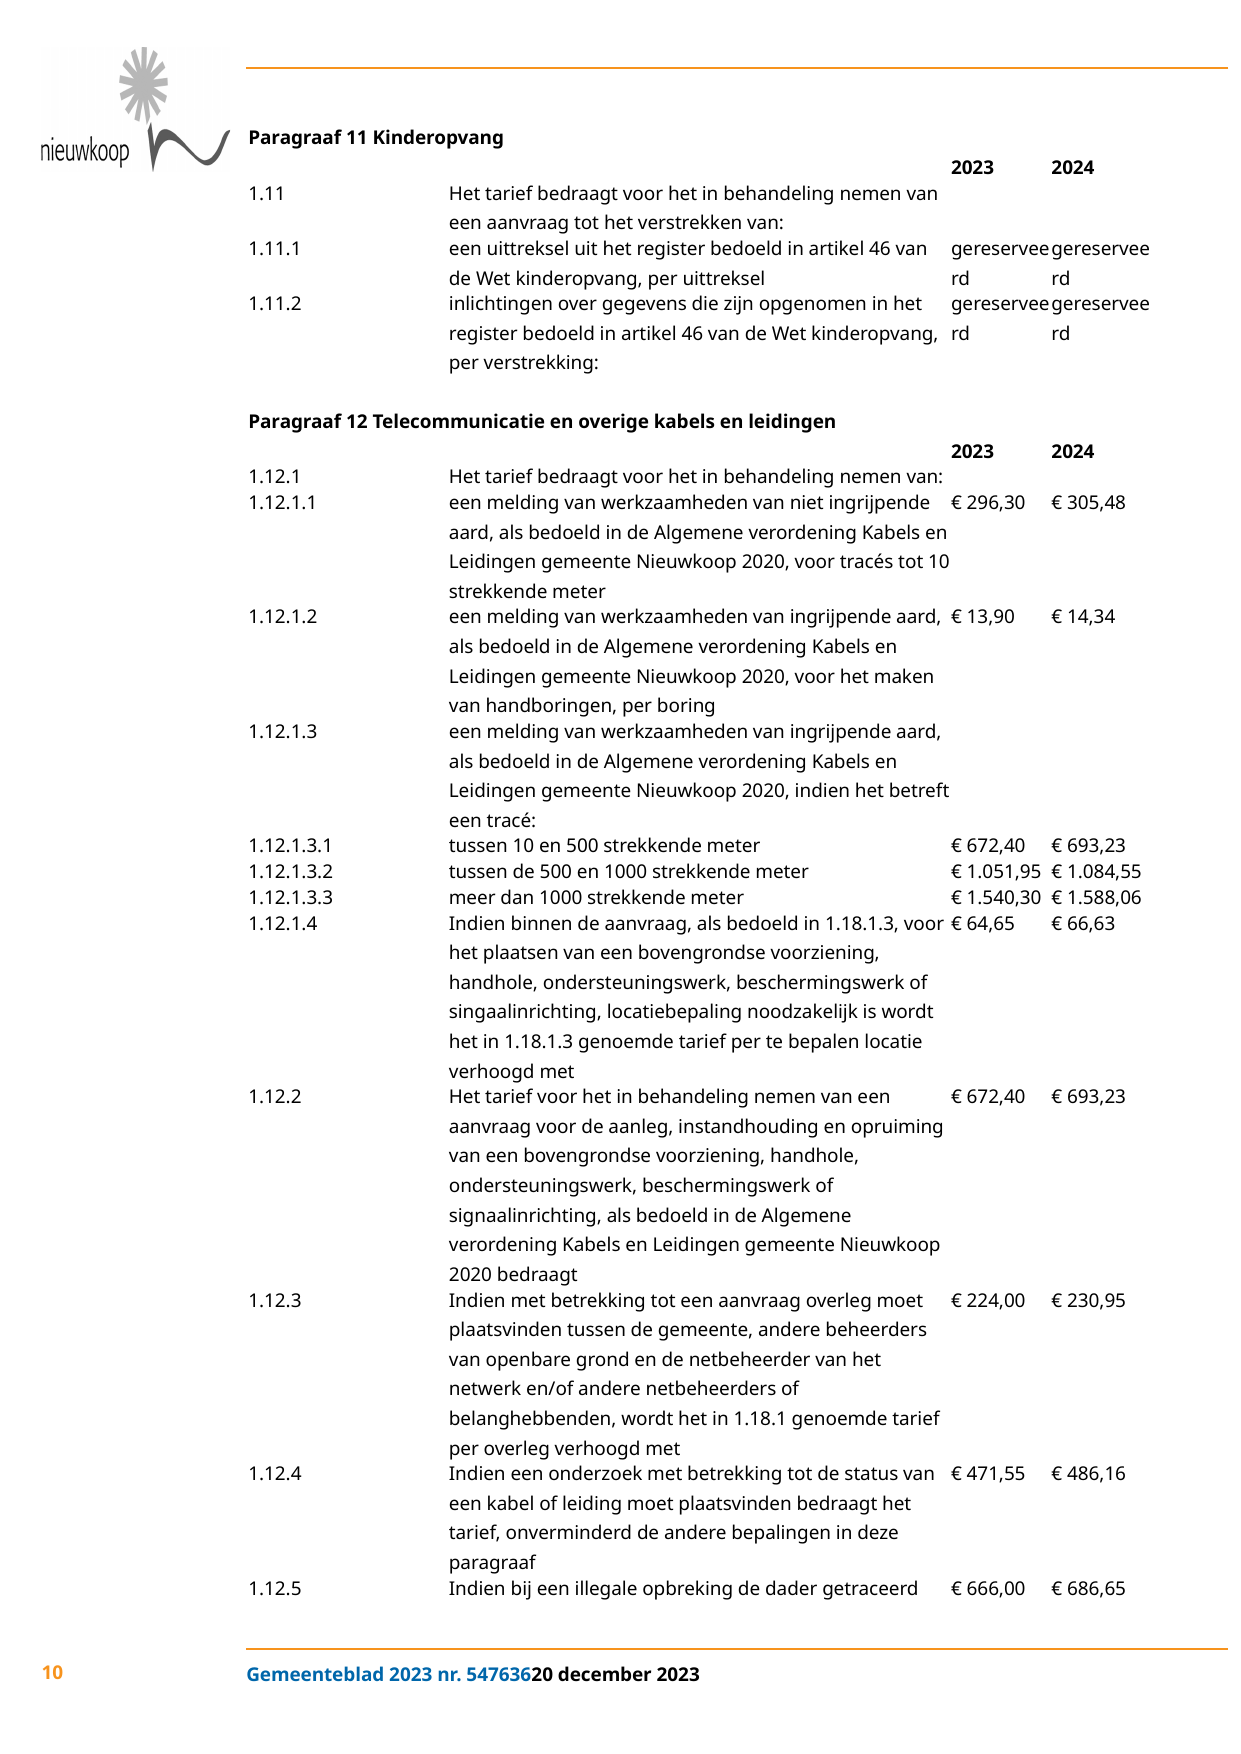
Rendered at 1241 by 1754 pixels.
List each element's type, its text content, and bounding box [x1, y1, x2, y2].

table_header [449, 154, 951, 180]
table_cell € 666,00 [951, 1575, 1051, 1601]
table_cell 1.11 [248, 180, 449, 235]
table_cell 1.12.3 [248, 1287, 449, 1460]
table_cell € 296,30 [951, 489, 1051, 604]
table_cell meer dan 1000 strekkende meter [449, 884, 951, 910]
table_header 2023 [951, 154, 1051, 180]
table_cell 1.12.1 [248, 464, 449, 489]
table_cell een melding van werkzaamheden van ingrijpende aard, als bedoeld in de Algemene verordening Kabels en Leidingen gemeente Nieuwkoop 2020, voor het maken van handboringen, per boring [449, 604, 951, 718]
table_header [449, 438, 951, 463]
table_cell € 224,00 [951, 1287, 1051, 1460]
table_cell tussen de 500 en 1000 strekkende meter [449, 859, 951, 884]
table_cell 1.12.5 [248, 1575, 449, 1601]
table_cell [1051, 464, 1152, 489]
table_cell € 1.051,95 [951, 859, 1051, 884]
table_cell € 13,90 [951, 604, 1051, 718]
table_cell een melding van werkzaamheden van niet ingrijpende aard, als bedoeld in de Algemene verordening Kabels en Leidingen gemeente Nieuwkoop 2020, voor tracés tot 10 strekkende meter [449, 489, 951, 604]
table_cell € 14,34 [1051, 604, 1152, 718]
table_cell Indien bij een illegale opbreking de dader getraceerd [449, 1575, 951, 1601]
table_cell Het tarief bedraagt voor het in behandeling nemen van: [449, 464, 951, 489]
table_cell [951, 718, 1051, 833]
table_header [248, 438, 449, 463]
table_cell een melding van werkzaamheden van ingrijpende aard, als bedoeld in de Algemene verordening Kabels en Leidingen gemeente Nieuwkoop 2020, indien het betreft een tracé: [449, 718, 951, 833]
text Paragraaf 12 Telecommunicatie en overige kabels en leidingen [248, 408, 1152, 434]
table_cell een uittreksel uit het register bedoeld in artikel 46 van de Wet kinderopvang, per uittreksel [449, 235, 951, 290]
table_cell inlichtingen over gegevens die zijn opgenomen in het register bedoeld in artikel 46 van de Wet kinderopvang, per verstrekking: [449, 290, 951, 375]
table_cell 1.11.1 [248, 235, 449, 290]
table_cell [951, 464, 1051, 489]
table_header 2023 [951, 438, 1051, 463]
table_cell Indien met betrekking tot een aanvraag overleg moet plaatsvinden tussen de gemeente, andere beheerders van openbare grond en de netbeheerder van het netwerk en/of andere netbeheerders of belanghebbenden, wordt het in 1.18.1 genoemde tarief per overleg verhoogd met [449, 1287, 951, 1460]
table_cell Indien binnen de aanvraag, als bedoeld in 1.18.1.3, voor het plaatsen van een bovengrondse voorziening, handhole, ondersteuningswerk, beschermingswerk of singaalinrichting, locatiebepaling noodzakelijk is wordt het in 1.18.1.3 genoemde tarief per te bepalen locatie verhoogd met [449, 910, 951, 1083]
table_cell € 1.540,30 [951, 884, 1051, 910]
table_cell € 1.084,55 [1051, 859, 1152, 884]
table_header 2024 [1051, 154, 1152, 180]
table_cell € 672,40 [951, 1084, 1051, 1287]
table_cell € 471,55 [951, 1460, 1051, 1575]
table_cell [1051, 718, 1152, 833]
table_cell 1.11.2 [248, 290, 449, 375]
table_cell Het tarief voor het in behandeling nemen van een aanvraag voor de aanleg, instandhouding en opruiming van een bovengrondse voorziening, handhole, ondersteuningswerk, beschermingswerk of signaalinrichting, als bedoeld in de Algemene verordening Kabels en Leidingen gemeente Nieuwkoop 2020 bedraagt [449, 1084, 951, 1287]
table_cell gereserveerd [951, 235, 1051, 290]
text Paragraaf 11 Kinderopvang [248, 124, 1152, 150]
table_cell tussen 10 en 500 strekkende meter [449, 833, 951, 858]
table_cell 1.12.1.2 [248, 604, 449, 718]
table_cell € 486,16 [1051, 1460, 1152, 1575]
table_cell € 64,65 [951, 910, 1051, 1083]
table_cell € 686,65 [1051, 1575, 1152, 1601]
table_header 2024 [1051, 438, 1152, 463]
table_cell € 230,95 [1051, 1287, 1152, 1460]
table_cell € 672,40 [951, 833, 1051, 858]
picture [41, 47, 231, 172]
table_cell € 693,23 [1051, 833, 1152, 858]
table_cell € 305,48 [1051, 489, 1152, 604]
table_cell 1.12.1.3 [248, 718, 449, 833]
table_cell gereserveerd [1051, 290, 1152, 375]
table_cell Het tarief bedraagt voor het in behandeling nemen van een aanvraag tot het verstrekken van: [449, 180, 951, 235]
table_cell 1.12.1.3.1 [248, 833, 449, 858]
table_cell gereserveerd [951, 290, 1051, 375]
table_cell 1.12.4 [248, 1460, 449, 1575]
table_cell € 66,63 [1051, 910, 1152, 1083]
table_cell € 1.588,06 [1051, 884, 1152, 910]
table_cell [951, 180, 1051, 235]
table_cell 1.12.1.3.3 [248, 884, 449, 910]
table_cell Indien een onderzoek met betrekking tot de status van een kabel of leiding moet plaatsvinden bedraagt het tarief, onverminderd de andere bepalingen in deze paragraaf [449, 1460, 951, 1575]
table_cell 1.12.1.3.2 [248, 859, 449, 884]
table_cell gereserveerd [1051, 235, 1152, 290]
table_cell 1.12.1.4 [248, 910, 449, 1083]
table_cell 1.12.2 [248, 1084, 449, 1287]
table_cell [1051, 180, 1152, 235]
table_cell € 693,23 [1051, 1084, 1152, 1287]
table_header [248, 154, 449, 180]
table_cell 1.12.1.1 [248, 489, 449, 604]
